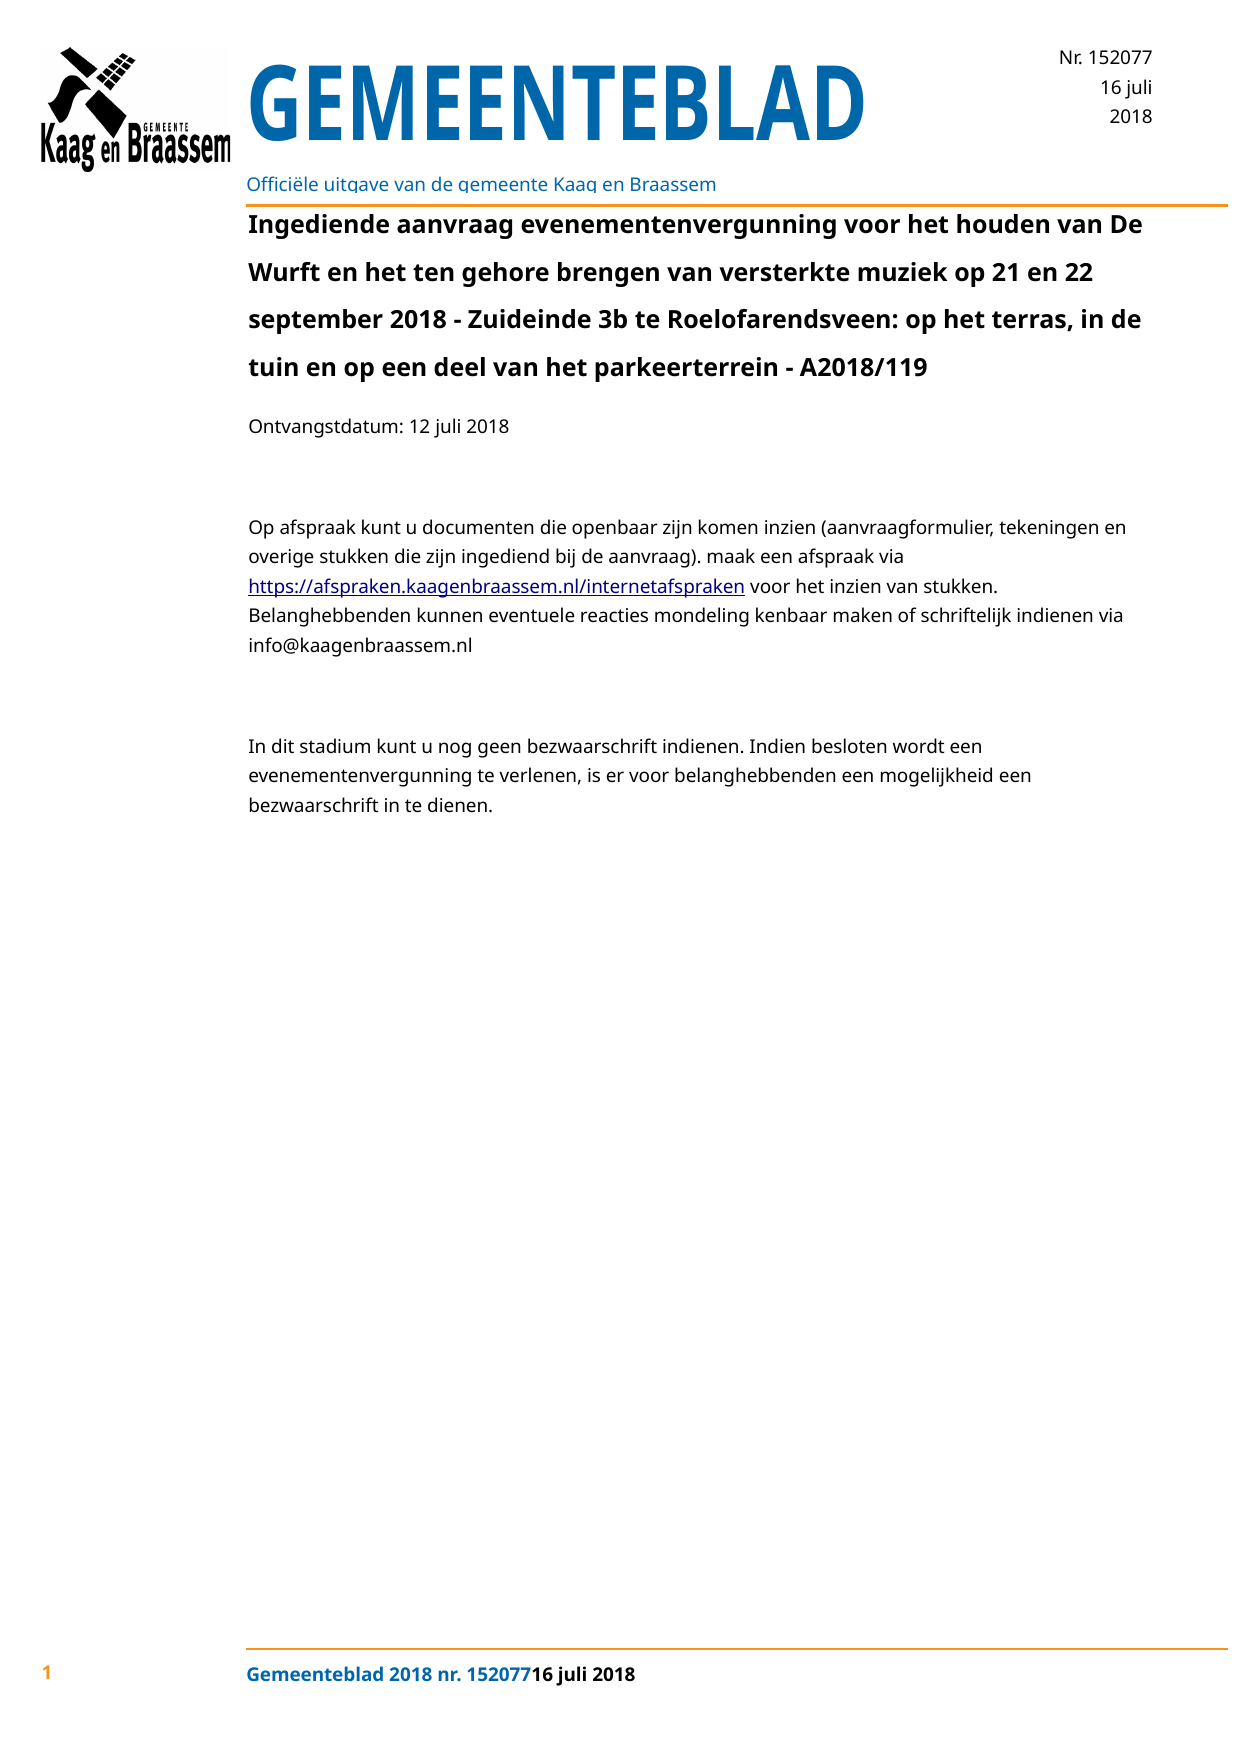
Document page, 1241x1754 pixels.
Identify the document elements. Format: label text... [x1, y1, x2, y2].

text In dit stadium kunt u nog geen bezwaarschrift indienen. Indien besloten wordt een evenementenvergunning te verlenen, is er voor belanghebbenden een mogelijkheid een bezwaarschrift in te dienen. [248, 733, 1152, 818]
picture [41, 47, 231, 172]
text Op afspraak kunt u documenten die openbaar zijn komen inzien (aanvraagformulier, tekeningen en overige stukken die zijn ingediend bij de aanvraag). maak een afspraak via https://afspraken.kaagenbraassem.nl/internetafspraken voor het inzien van stukken. Belanghebbenden kunnen eventuele reacties mondeling kenbaar maken of schriftelijk indienen via info@kaagenbraassem.nl [248, 514, 1152, 658]
text Ontvangstdatum: 12 juli 2018 [248, 413, 1152, 439]
text Ingediende aanvraag evenementenvergunning voor het houden van De Wurft en het ten gehore brengen van versterkte muziek op 21 en 22 september 2018 - Zuideinde 3b te Roelofarendsveen: op het terras, in de tuin en op een deel van het parkeerterrein - A2018/119 [248, 207, 1152, 384]
